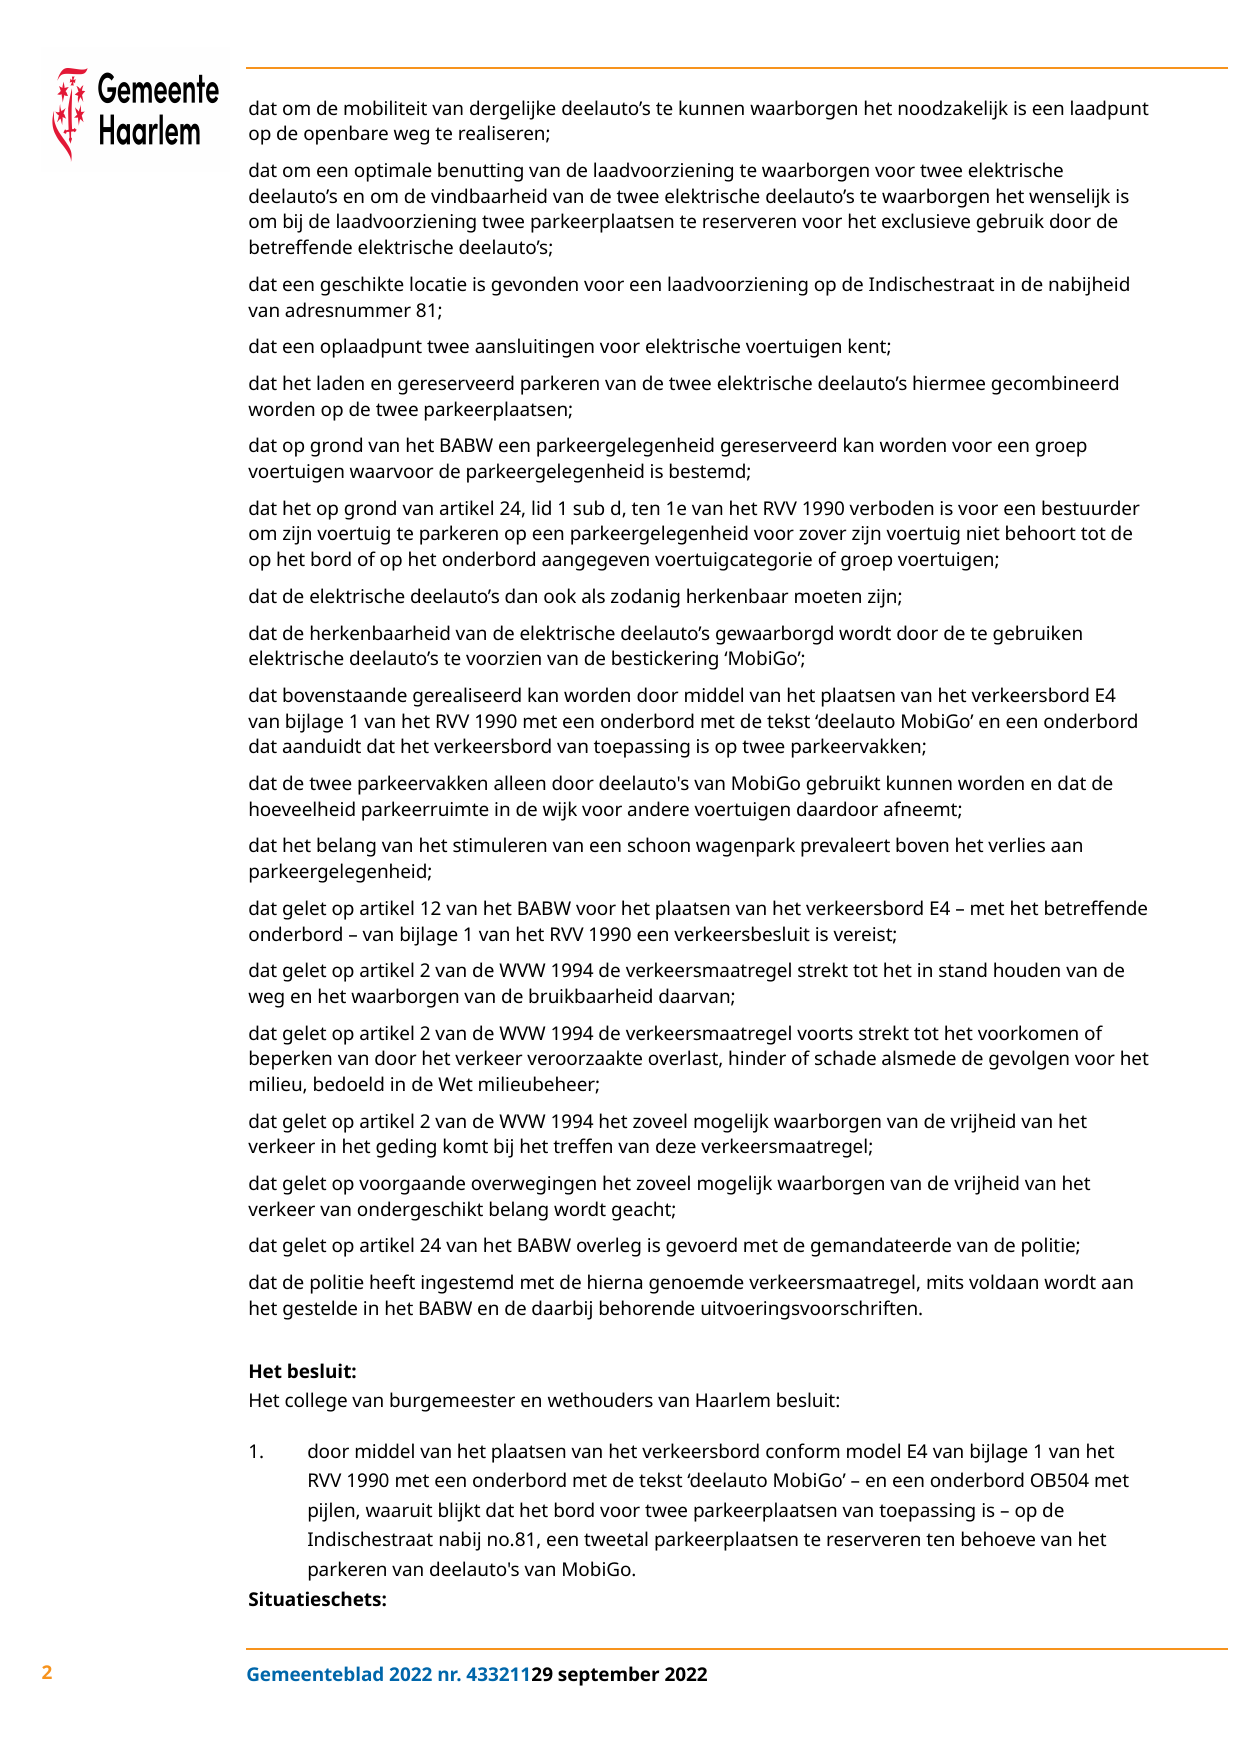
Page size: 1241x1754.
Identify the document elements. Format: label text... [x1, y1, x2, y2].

text dat gelet op artikel 12 van het BABW voor het plaatsen van het verkeersbord E4 – met het betreffende onderbord – van bijlage 1 van het RVV 1990 een verkeersbesluit is vereist; [248, 895, 1152, 946]
picture [41, 47, 231, 172]
text dat om een optimale benutting van de laadvoorziening te waarborgen voor twee elektrische deelauto’s en om de vindbaarheid van de twee elektrische deelauto’s te waarborgen het wenselijk is om bij de laadvoorziening twee parkeerplaatsen te reserveren voor het exclusieve gebruik door de betreffende elektrische deelauto’s; [248, 157, 1152, 260]
text dat op grond van het BABW een parkeergelegenheid gereserveerd kan worden voor een groep voertuigen waarvoor de parkeergelegenheid is bestemd; [248, 432, 1152, 484]
text dat gelet op artikel 24 van het BABW overleg is gevoerd met de gemandateerde van de politie; [248, 1233, 1152, 1258]
text Het college van burgemeester en wethouders van Haarlem besluit: [248, 1387, 1152, 1413]
list door middel van het plaatsen van het verkeersbord conform model E4 van bijlage 1 van het RVV 1990 met een onderbord met de tekst ‘deelauto MobiGo’ – en een onderbord OB504 met pijlen, waaruit blijkt dat het bord voor twee parkeerplaatsen van toepassing is – op de Indischestraat nabij no.81, een tweetal parkeerplaatsen te reserveren ten behoeve van het parkeren van deelauto's van MobiGo. [248, 1438, 1152, 1582]
text dat een oplaadpunt twee aansluitingen voor elektrische voertuigen kent; [248, 333, 1152, 359]
text dat de herkenbaarheid van de elektrische deelauto’s gewaarborgd wordt door de te gebruiken elektrische deelauto’s te voorzien van de bestickering ‘MobiGo’; [248, 620, 1152, 671]
text dat de elektrische deelauto’s dan ook als zodanig herkenbaar moeten zijn; [248, 583, 1152, 609]
text dat gelet op artikel 2 van de WVW 1994 het zoveel mogelijk waarborgen van de vrijheid van het verkeer in het geding komt bij het treffen van deze verkeersmaatregel; [248, 1108, 1152, 1159]
text dat het laden en gereserveerd parkeren van de twee elektrische deelauto’s hiermee gecombineerd worden op de twee parkeerplaatsen; [248, 370, 1152, 422]
text dat het belang van het stimuleren van een schoon wagenpark prevaleert boven het verlies aan parkeergelegenheid; [248, 833, 1152, 884]
text dat de politie heeft ingestemd met de hierna genoemde verkeersmaatregel, mits voldaan wordt aan het gestelde in het BABW en de daarbij behorende uitvoeringsvoorschriften. [248, 1269, 1152, 1321]
text dat gelet op artikel 2 van de WVW 1994 de verkeersmaatregel voorts strekt tot het voorkomen of beperken van door het verkeer veroorzaakte overlast, hinder of schade alsmede de gevolgen voor het milieu, bedoeld in de Wet milieubeheer; [248, 1020, 1152, 1097]
text dat gelet op artikel 2 van de WVW 1994 de verkeersmaatregel strekt tot het in stand houden van de weg en het waarborgen van de bruikbaarheid daarvan; [248, 957, 1152, 1009]
text dat de twee parkeervakken alleen door deelauto's van MobiGo gebruikt kunnen worden en dat de hoeveelheid parkeerruimte in de wijk voor andere voertuigen daardoor afneemt; [248, 770, 1152, 822]
text Situatieschets: [248, 1586, 1152, 1611]
text Het besluit: [248, 1358, 1152, 1383]
text dat het op grond van artikel 24, lid 1 sub d, ten 1e van het RVV 1990 verboden is voor een bestuurder om zijn voertuig te parkeren op een parkeergelegenheid voor zover zijn voertuig niet behoort tot de op het bord of op het onderbord aangegeven voertuigcategorie of groep voertuigen; [248, 495, 1152, 572]
text dat bovenstaande gerealiseerd kan worden door middel van het plaatsen van het verkeersbord E4 van bijlage 1 van het RVV 1990 met een onderbord met de tekst ‘deelauto MobiGo’ en een onderbord dat aanduidt dat het verkeersbord van toepassing is op twee parkeervakken; [248, 682, 1152, 759]
text dat een geschikte locatie is gevonden voor een laadvoorziening op de Indischestraat in de nabijheid van adresnummer 81; [248, 271, 1152, 322]
text dat gelet op voorgaande overwegingen het zoveel mogelijk waarborgen van de vrijheid van het verkeer van ondergeschikt belang wordt geacht; [248, 1170, 1152, 1222]
text dat om de mobiliteit van dergelijke deelauto’s te kunnen waarborgen het noodzakelijk is een laadpunt op de openbare weg te realiseren; [248, 95, 1152, 146]
